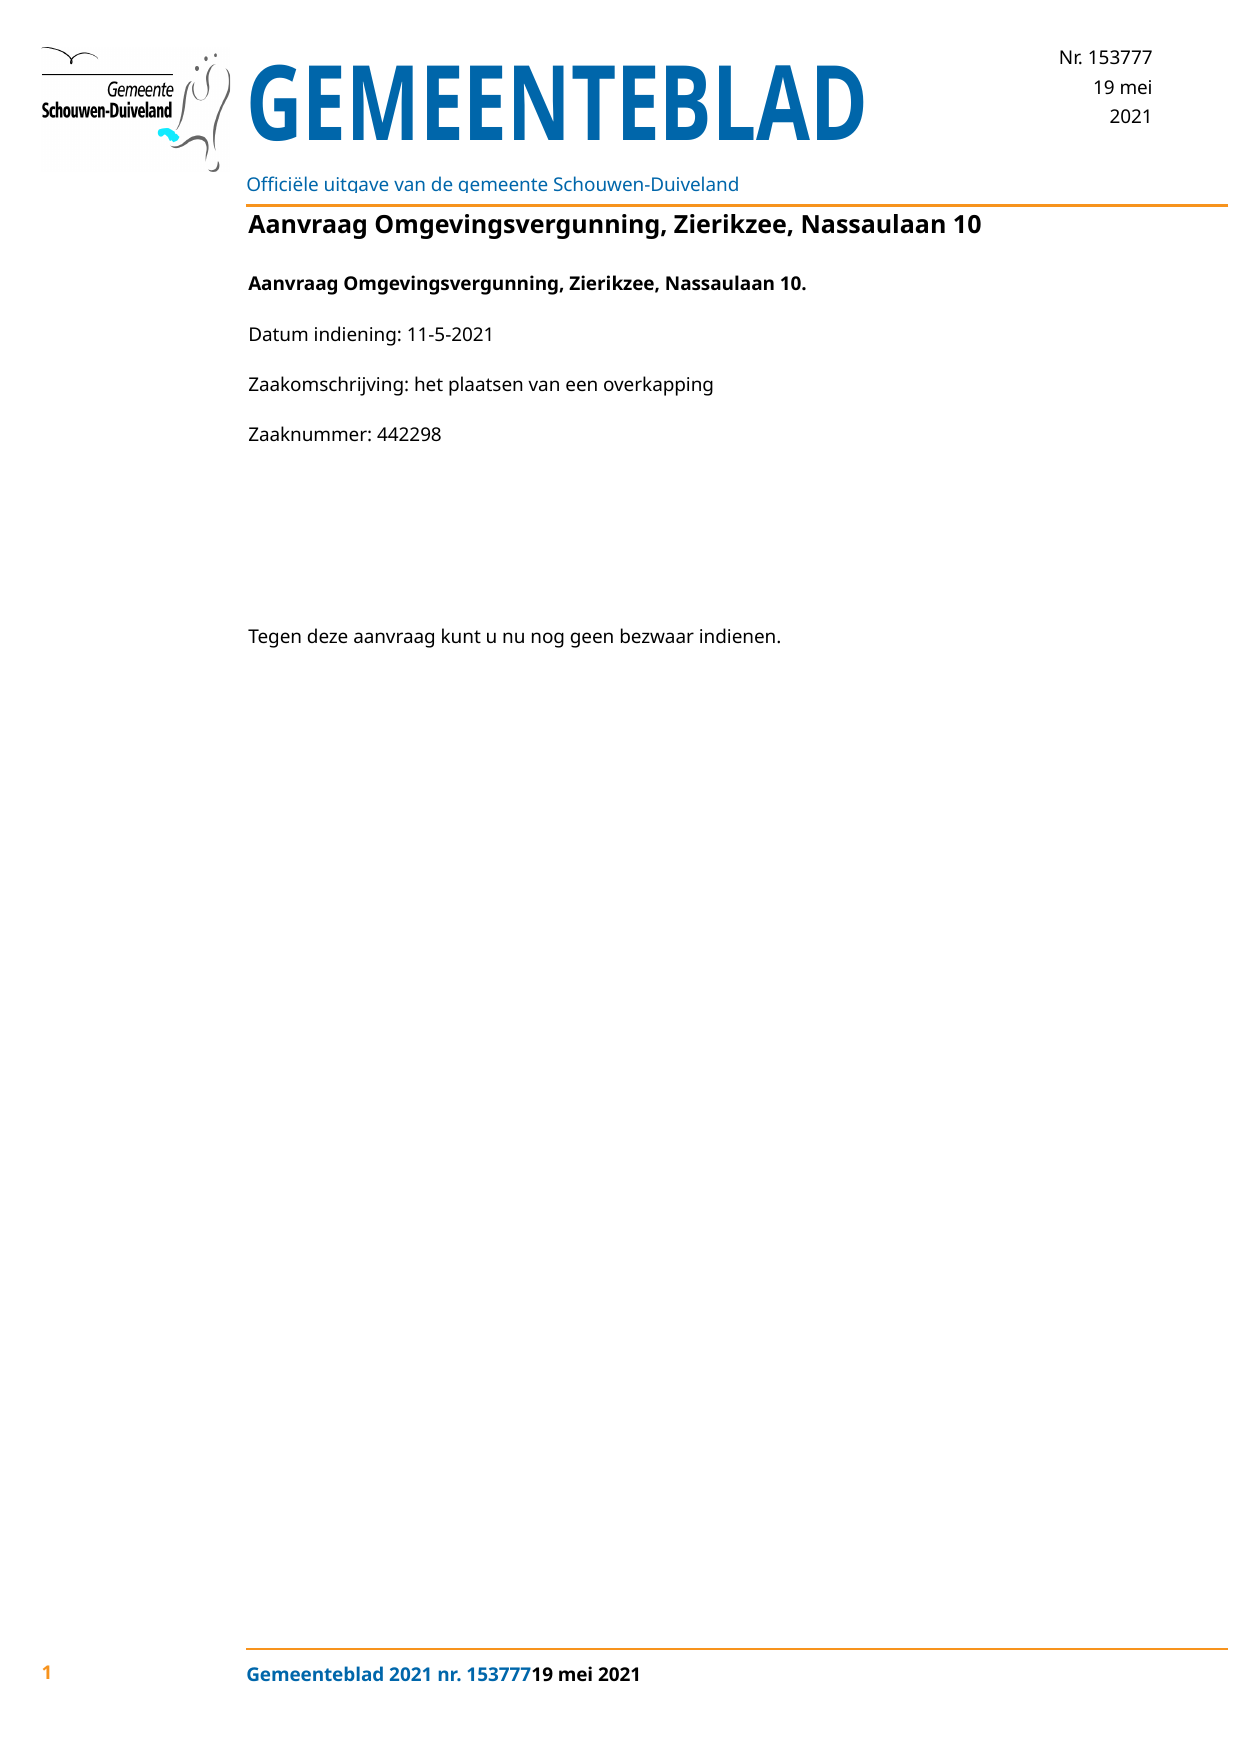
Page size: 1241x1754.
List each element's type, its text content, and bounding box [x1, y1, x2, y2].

text Aanvraag Omgevingsvergunning, Zierikzee, Nassaulaan 10 [248, 207, 1152, 241]
text Aanvraag Omgevingsvergunning, Zierikzee, Nassaulaan 10. [248, 270, 1152, 296]
text Tegen deze aanvraag kunt u nu nog geen bezwaar indienen. [248, 623, 1152, 649]
picture [41, 47, 231, 172]
text Zaaknummer: 442298 [248, 422, 1152, 447]
text Zaakomschrijving: het plaatsen van een overkapping [248, 371, 1152, 397]
text Datum indiening: 11-5-2021 [248, 321, 1152, 346]
